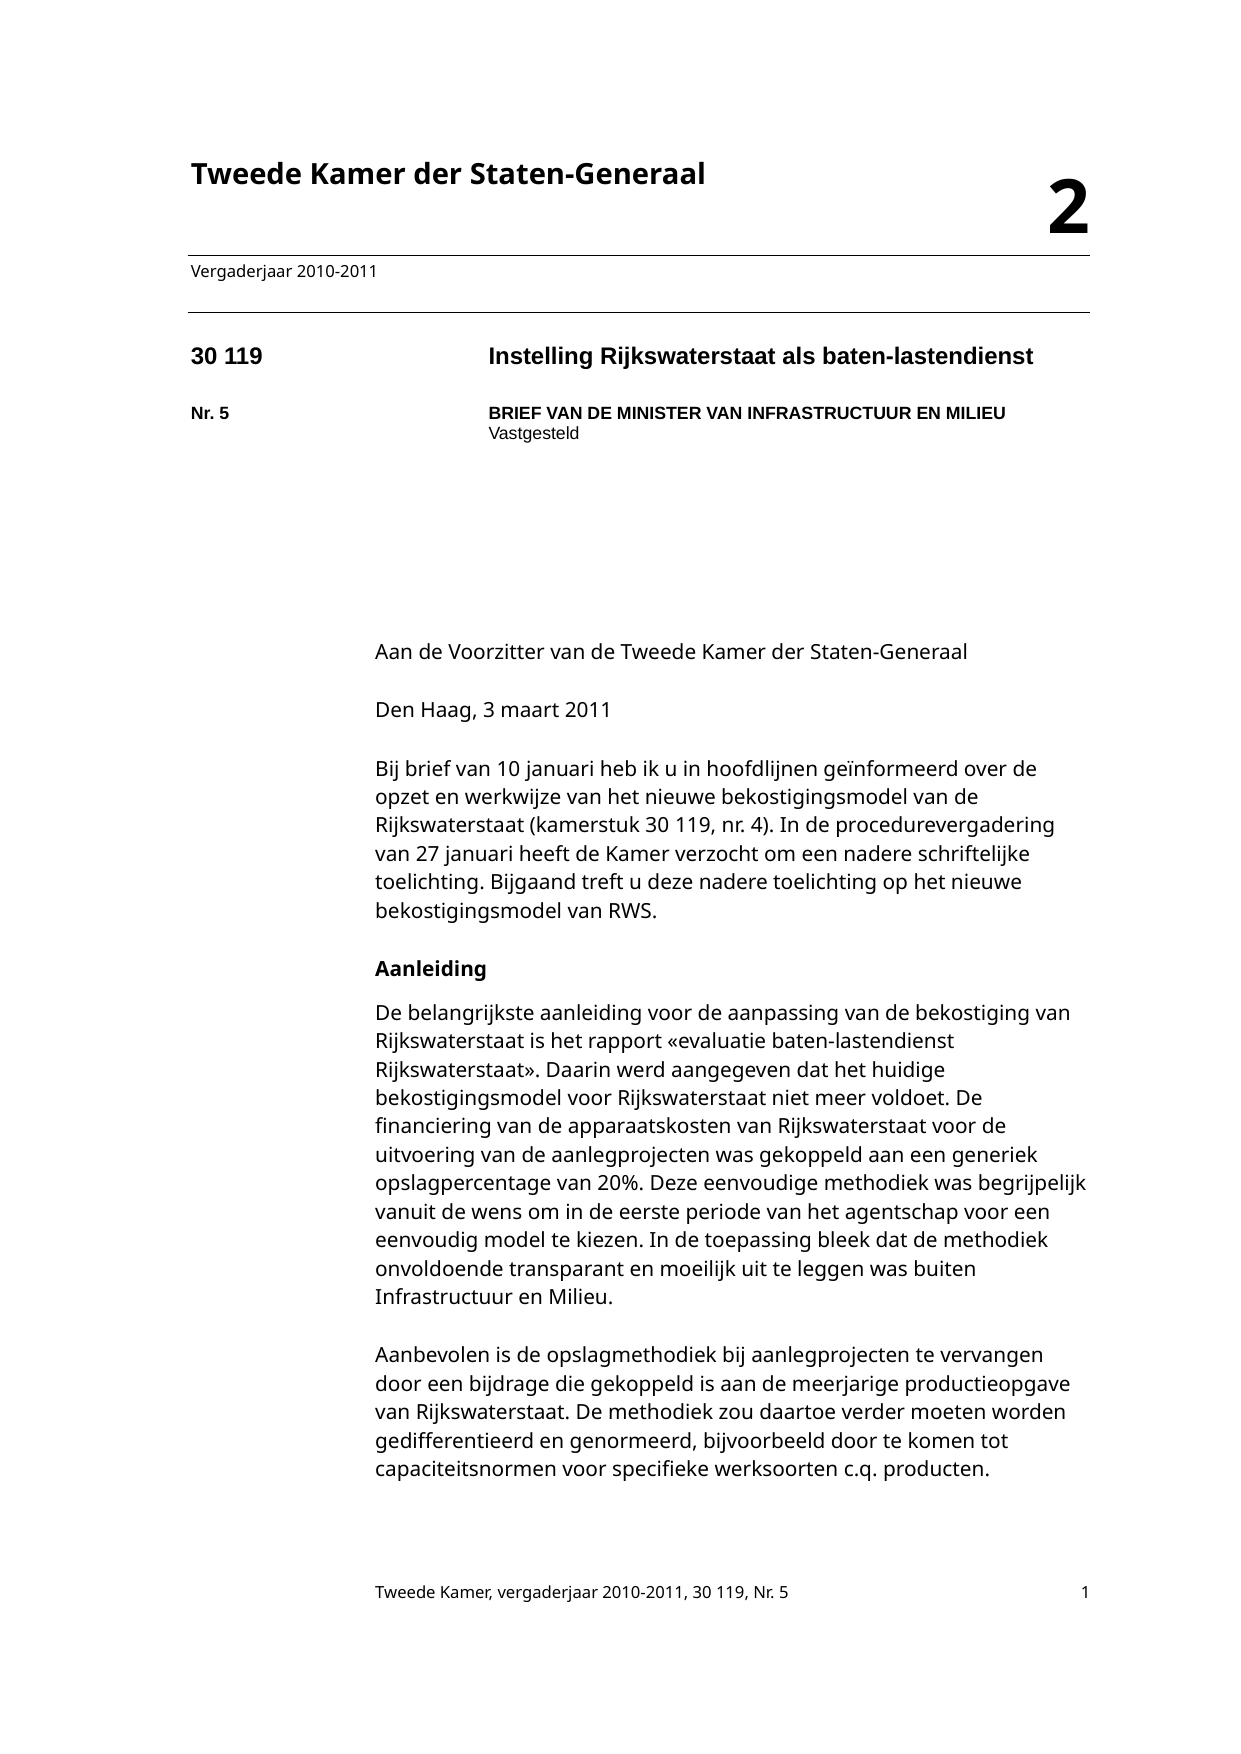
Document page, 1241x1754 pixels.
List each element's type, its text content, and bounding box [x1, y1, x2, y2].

table_cell [485, 313, 1090, 339]
table_cell [188, 313, 485, 339]
text Aanleiding [375, 954, 1090, 983]
text Bij brief van 10 januari heb ik u in hoofdlijnen geïnformeerd over de opzet en werkwijze van het nieuwe bekostigingsmodel van de Rijkswaterstaat (kamerstuk 30 119, nr. 4). In de procedurevergadering van 27 januari heeft de Kamer verzocht om een nadere schriftelijke toelichting. Bijgaand treft u deze nadere toelichting op het nieuwe bekostigingsmodel van RWS. [375, 754, 1090, 924]
table_header Tweede Kamer der Staten-Generaal [188, 150, 909, 255]
table_cell BRIEF VAN DE MINISTER VAN INFRASTRUCTUUR EN MILIEU Vastgesteld [485, 399, 1090, 518]
text Aan de Voorzitter van de Tweede Kamer der Staten-Generaal [375, 637, 1090, 665]
text Den Haag, 3 maart 2011 [375, 695, 1090, 724]
table_cell Instelling Rijkswaterstaat als baten-lastendienst [485, 339, 1090, 399]
text De belangrijkste aanleiding voor de aanpassing van de bekostiging van Rijkswaterstaat is het rapport «evaluatie baten-lastendienst Rijkswaterstaat». Daarin werd aangegeven dat het huidige bekostigingsmodel voor Rijkswaterstaat niet meer voldoet. De financiering van de apparaatskosten van Rijkswaterstaat voor de uitvoering van de aanlegprojecten was gekoppeld aan een generiek opslagpercentage van 20%. Deze eenvoudige methodiek was begrijpelijk vanuit de wens om in de eerste periode van het agentschap voor een eenvoudig model te kiezen. In de toepassing bleek dat de methodiek onvoldoende transparant en moeilijk uit te leggen was buiten Infrastructuur en Milieu. [375, 998, 1090, 1311]
table_cell [485, 256, 1090, 312]
table_cell Nr. 5 [188, 399, 485, 518]
table_cell 30 119 [188, 339, 485, 399]
table_cell Vergaderjaar 2010-2011 [188, 256, 485, 312]
table_header 2 [910, 150, 1090, 255]
text Aanbevolen is de opslagmethodiek bij aanlegprojecten te vervangen door een bijdrage die gekoppeld is aan de meerjarige productieopgave van Rijkswaterstaat. De methodiek zou daartoe verder moeten worden gedifferentieerd en genormeerd, bijvoorbeeld door te komen tot capaciteitsnormen voor specifieke werksoorten c.q. producten. [375, 1341, 1090, 1483]
